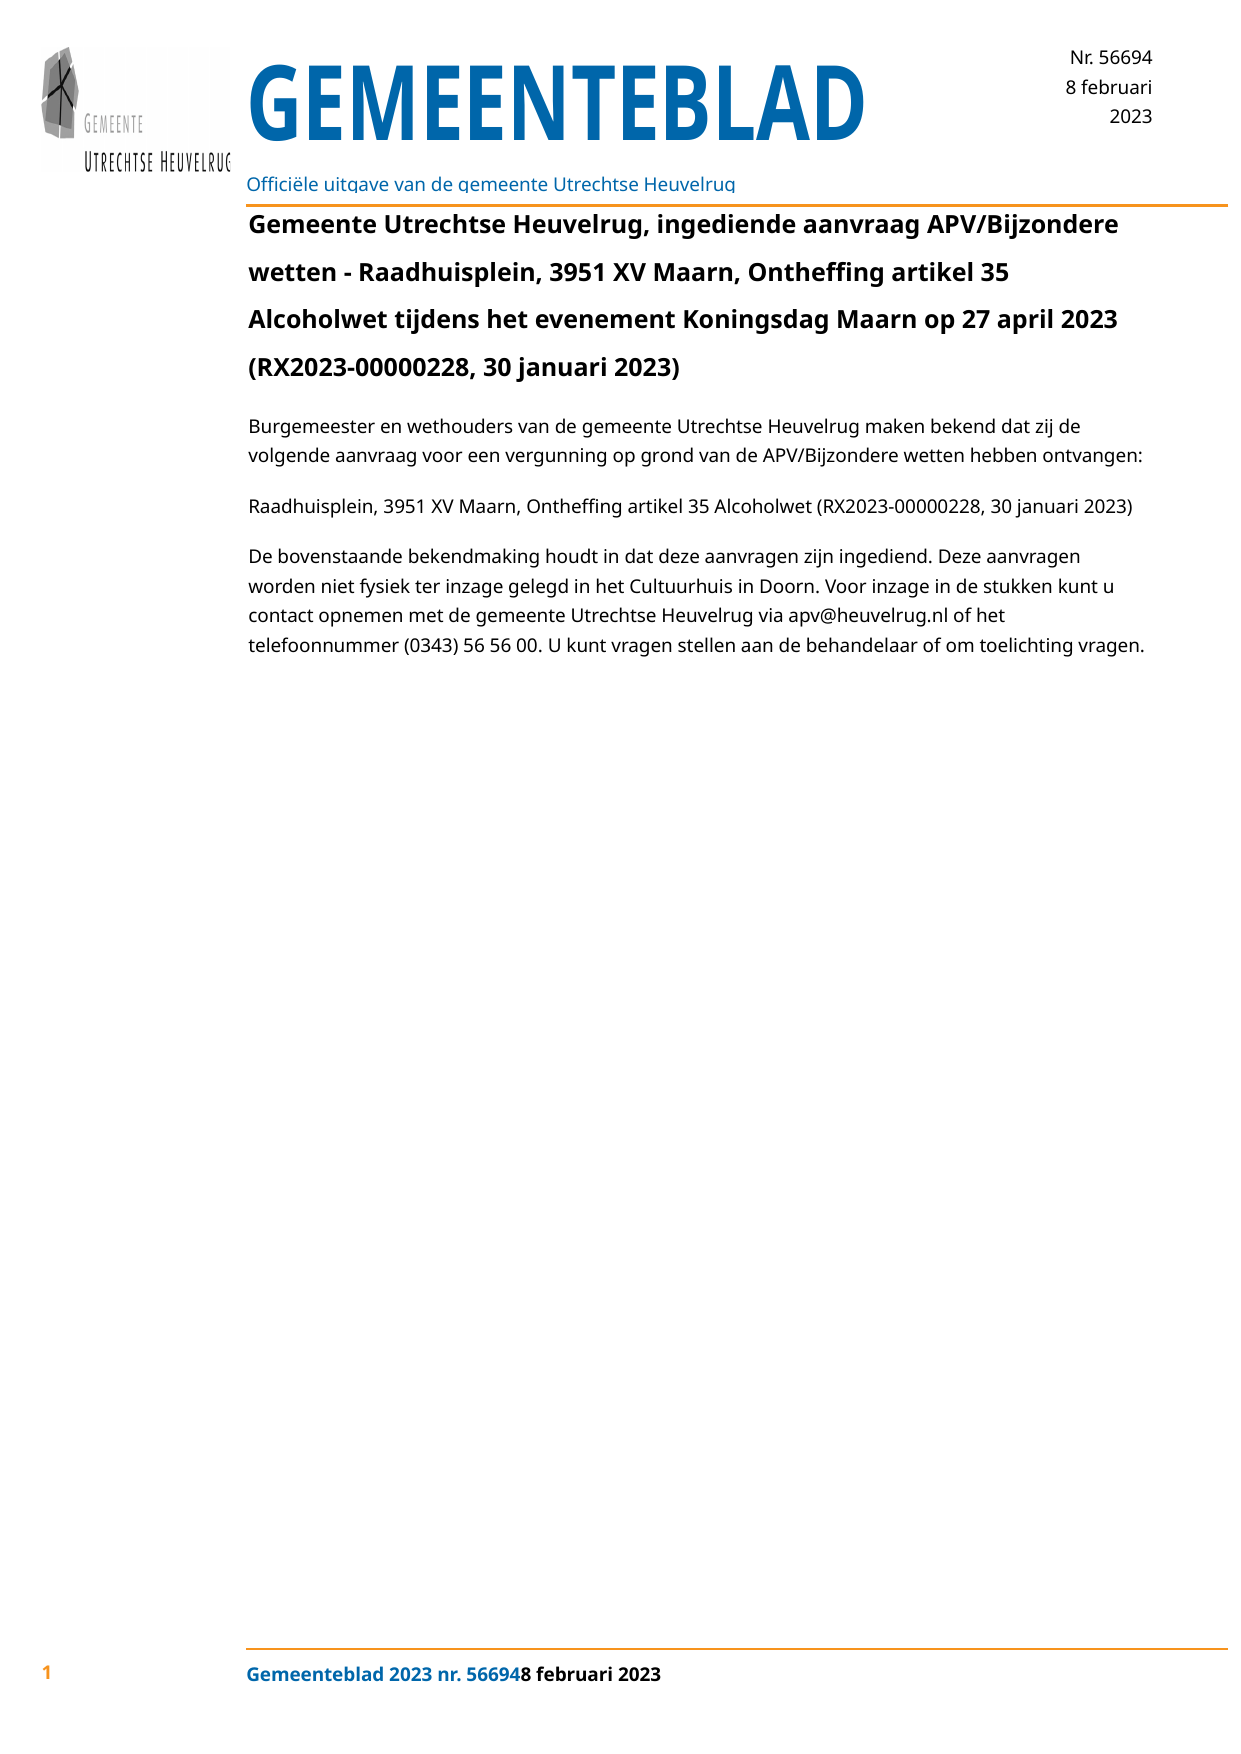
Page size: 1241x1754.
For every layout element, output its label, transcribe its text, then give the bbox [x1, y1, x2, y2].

text Gemeente Utrechtse Heuvelrug, ingediende aanvraag APV/Bijzondere wetten - Raadhuisplein, 3951 XV Maarn, Ontheffing artikel 35 Alcoholwet tijdens het evenement Koningsdag Maarn op 27 april 2023 (RX2023-00000228, 30 januari 2023) [248, 207, 1152, 384]
text Burgemeester en wethouders van de gemeente Utrechtse Heuvelrug maken bekend dat zij de volgende aanvraag voor een vergunning op grond van de APV/Bijzondere wetten hebben ontvangen: [248, 413, 1152, 468]
picture [41, 47, 231, 172]
text Raadhuisplein, 3951 XV Maarn, Ontheffing artikel 35 Alcoholwet (RX2023-00000228, 30 januari 2023) [248, 493, 1152, 519]
text De bovenstaande bekendmaking houdt in dat deze aanvragen zijn ingediend. Deze aanvragen worden niet fysiek ter inzage gelegd in het Cultuurhuis in Doorn. Voor inzage in de stukken kunt u contact opnemen met de gemeente Utrechtse Heuvelrug via apv@heuvelrug.nl of het telefoonnummer (0343) 56 56 00. U kunt vragen stellen aan de behandelaar of om toelichting vragen. [248, 543, 1152, 658]
